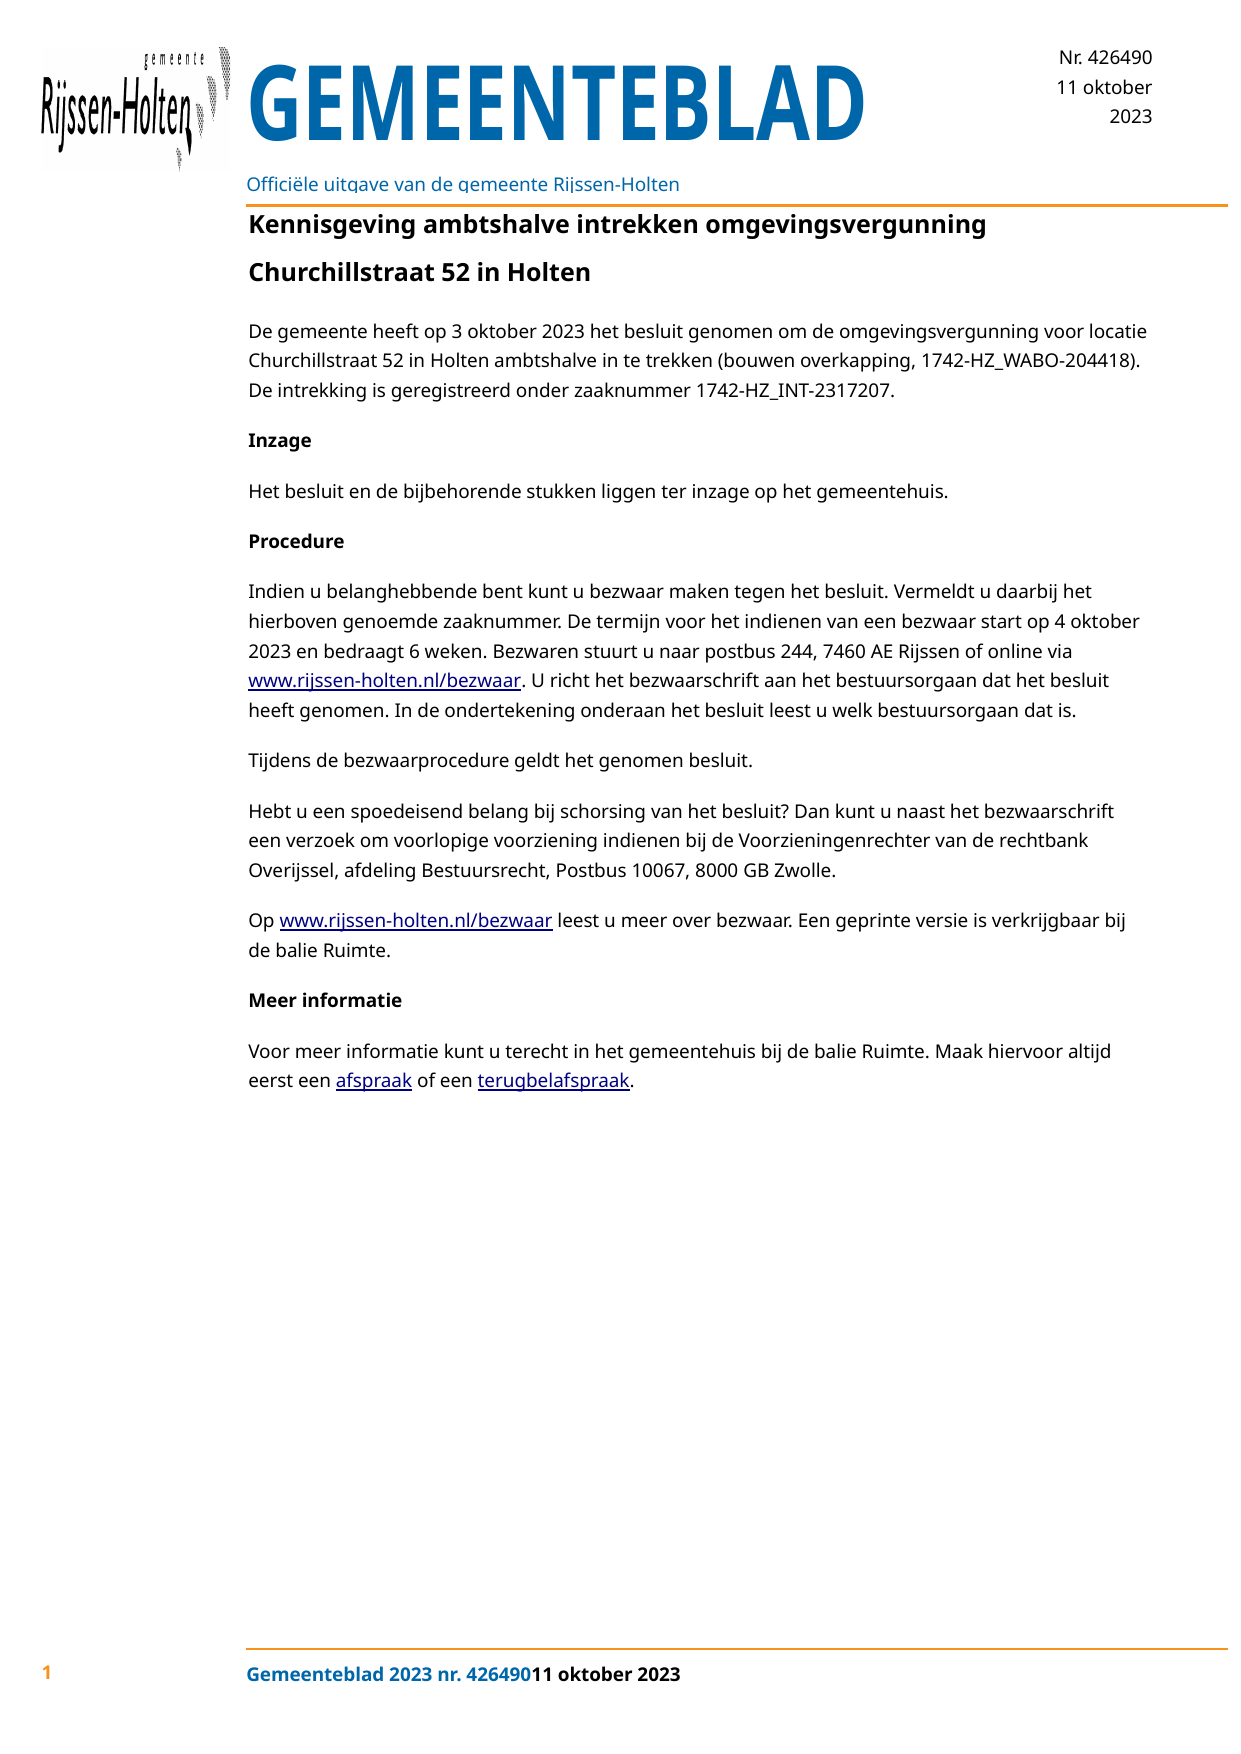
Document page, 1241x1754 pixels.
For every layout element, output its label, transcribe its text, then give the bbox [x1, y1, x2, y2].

text Procedure [248, 528, 1152, 554]
text Inzage [248, 427, 1152, 453]
text De gemeente heeft op 3 oktober 2023 het besluit genomen om de omgevingsvergunning voor locatie Churchillstraat 52 in Holten ambtshalve in te trekken (bouwen overkapping, 1742-HZ_WABO-204418). De intrekking is geregistreerd onder zaaknummer 1742-HZ_INT-2317207. [248, 318, 1152, 403]
text Tijdens de bezwaarprocedure geldt het genomen besluit. [248, 747, 1152, 773]
text Indien u belanghebbende bent kunt u bezwaar maken tegen het besluit. Vermeldt u daarbij het hierboven genoemde zaaknummer. De termijn voor het indienen van een bezwaar start op 4 oktober 2023 en bedraagt 6 weken. Bezwaren stuurt u naar postbus 244, 7460 AE Rijssen of online via www.rijssen-holten.nl/bezwaar. U richt het bezwaarschrift aan het bestuursorgaan dat het besluit heeft genomen. In de ondertekening onderaan het besluit leest u welk bestuursorgaan dat is. [248, 579, 1152, 723]
text Voor meer informatie kunt u terecht in het gemeentehuis bij de balie Ruimte. Maak hiervoor altijd eerst een afspraak of een terugbelafspraak. [248, 1038, 1152, 1093]
text Hebt u een spoedeisend belang bij schorsing van het besluit? Dan kunt u naast het bezwaarschrift een verzoek om voorlopige voorziening indienen bij de Voorzieningenrechter van de rechtbank Overijssel, afdeling Bestuursrecht, Postbus 10067, 8000 GB Zwolle. [248, 798, 1152, 883]
picture [41, 47, 231, 172]
text Op www.rijssen-holten.nl/bezwaar leest u meer over bezwaar. Een geprinte versie is verkrijgbaar bij de balie Ruimte. [248, 907, 1152, 963]
text Meer informatie [248, 987, 1152, 1013]
text Het besluit en de bijbehorende stukken liggen ter inzage op het gemeentehuis. [248, 478, 1152, 504]
text Kennisgeving ambtshalve intrekken omgevingsvergunning Churchillstraat 52 in Holten [248, 207, 1152, 288]
